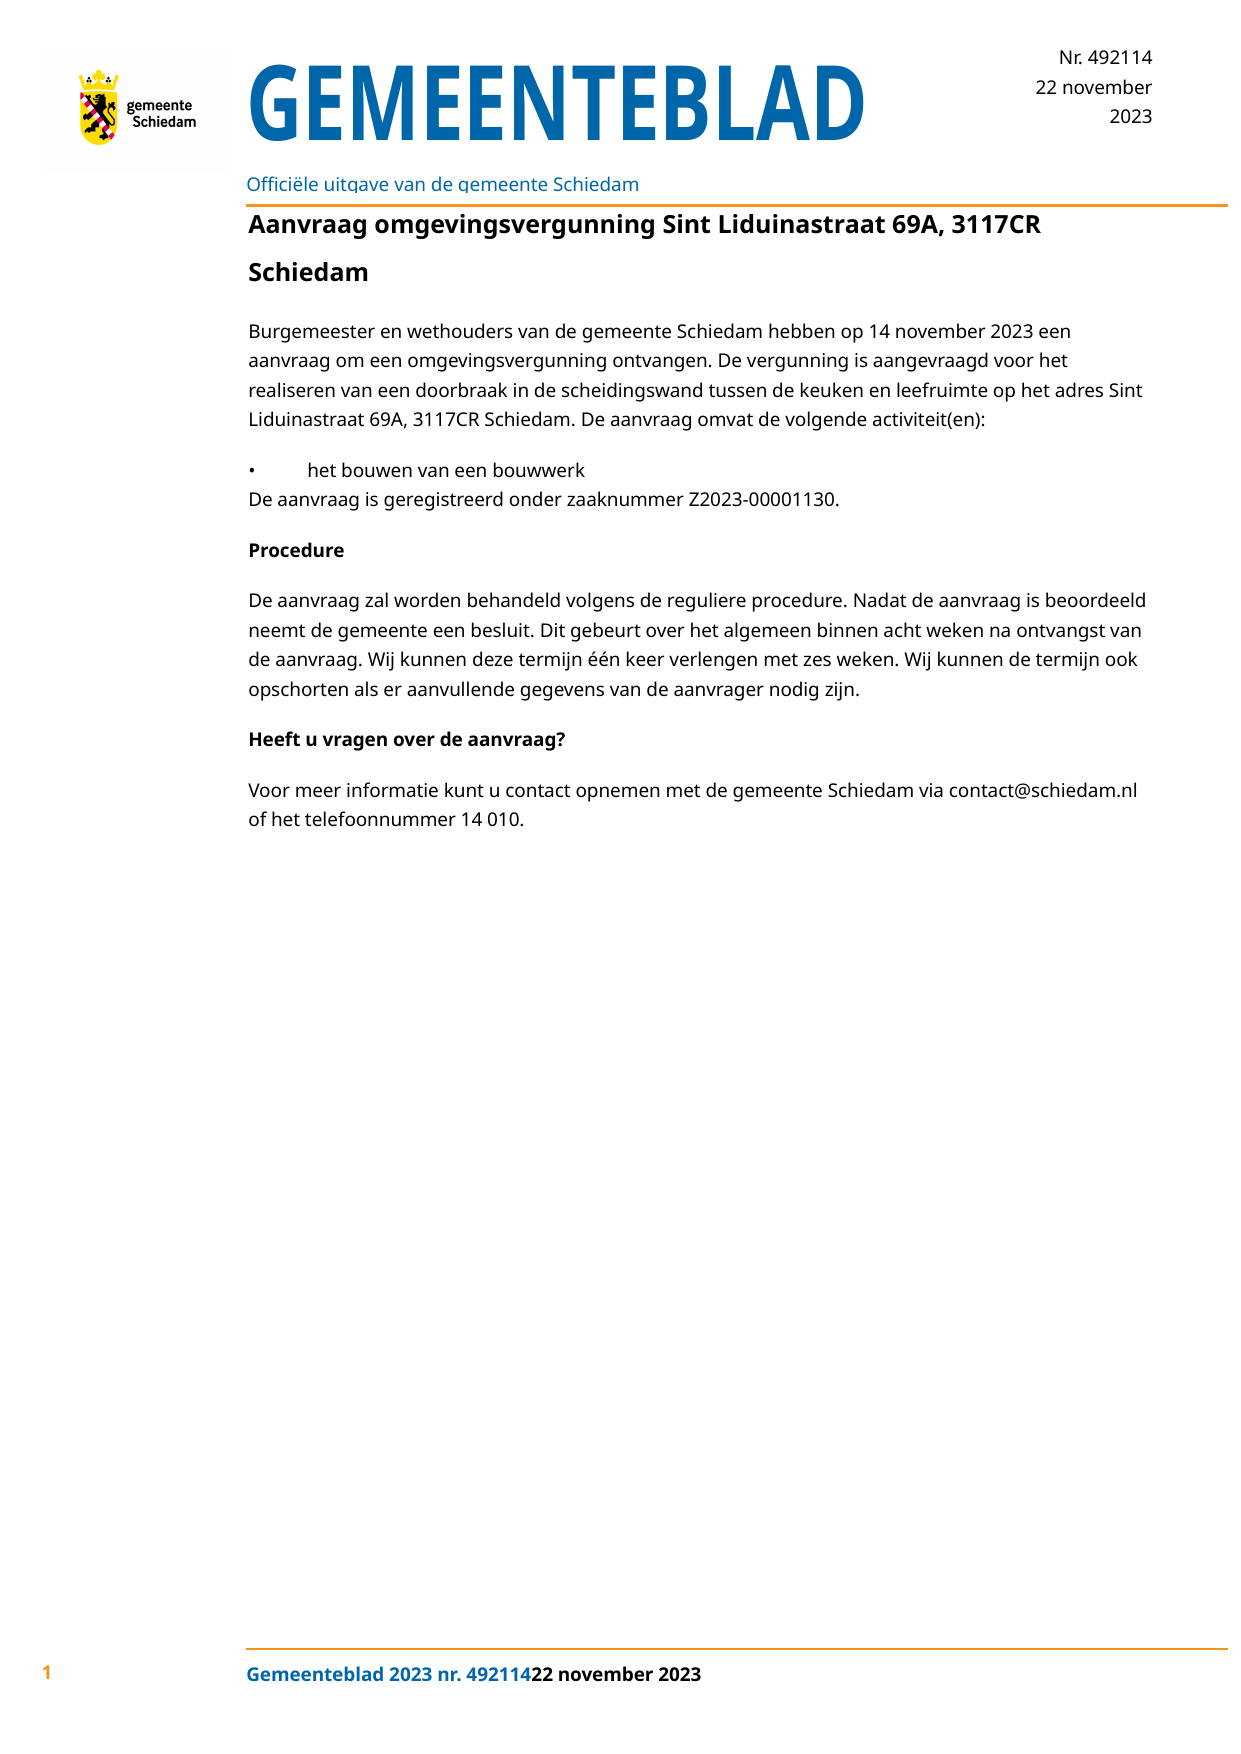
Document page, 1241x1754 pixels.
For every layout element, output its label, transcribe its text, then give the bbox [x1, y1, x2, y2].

text Voor meer informatie kunt u contact opnemen met de gemeente Schiedam via contact@schiedam.nl of het telefoonnummer 14 010. [248, 777, 1152, 832]
text Aanvraag omgevingsvergunning Sint Liduinastraat 69A, 3117CR Schiedam [248, 207, 1152, 288]
text Heeft u vragen over de aanvraag? [248, 727, 1152, 752]
list het bouwen van een bouwwerk [248, 457, 1152, 483]
text De aanvraag zal worden behandeld volgens de reguliere procedure. Nadat de aanvraag is beoordeeld neemt de gemeente een besluit. Dit gebeurt over het algemeen binnen acht weken na ontvangst van de aanvraag. Wij kunnen deze termijn één keer verlengen met zes weken. Wij kunnen de termijn ook opschorten als er aanvullende gegevens van de aanvrager nodig zijn. [248, 587, 1152, 702]
text Burgemeester en wethouders van de gemeente Schiedam hebben op 14 november 2023 een aanvraag om een omgevingsvergunning ontvangen. De vergunning is aangevraagd voor het realiseren van een doorbraak in de scheidingswand tussen de keuken en leefruimte op het adres Sint Liduinastraat 69A, 3117CR Schiedam. De aanvraag omvat de volgende activiteit(en): [248, 318, 1152, 432]
picture [41, 47, 231, 172]
text Procedure [248, 537, 1152, 563]
text De aanvraag is geregistreerd onder zaaknummer Z2023-00001130. [248, 487, 1152, 512]
